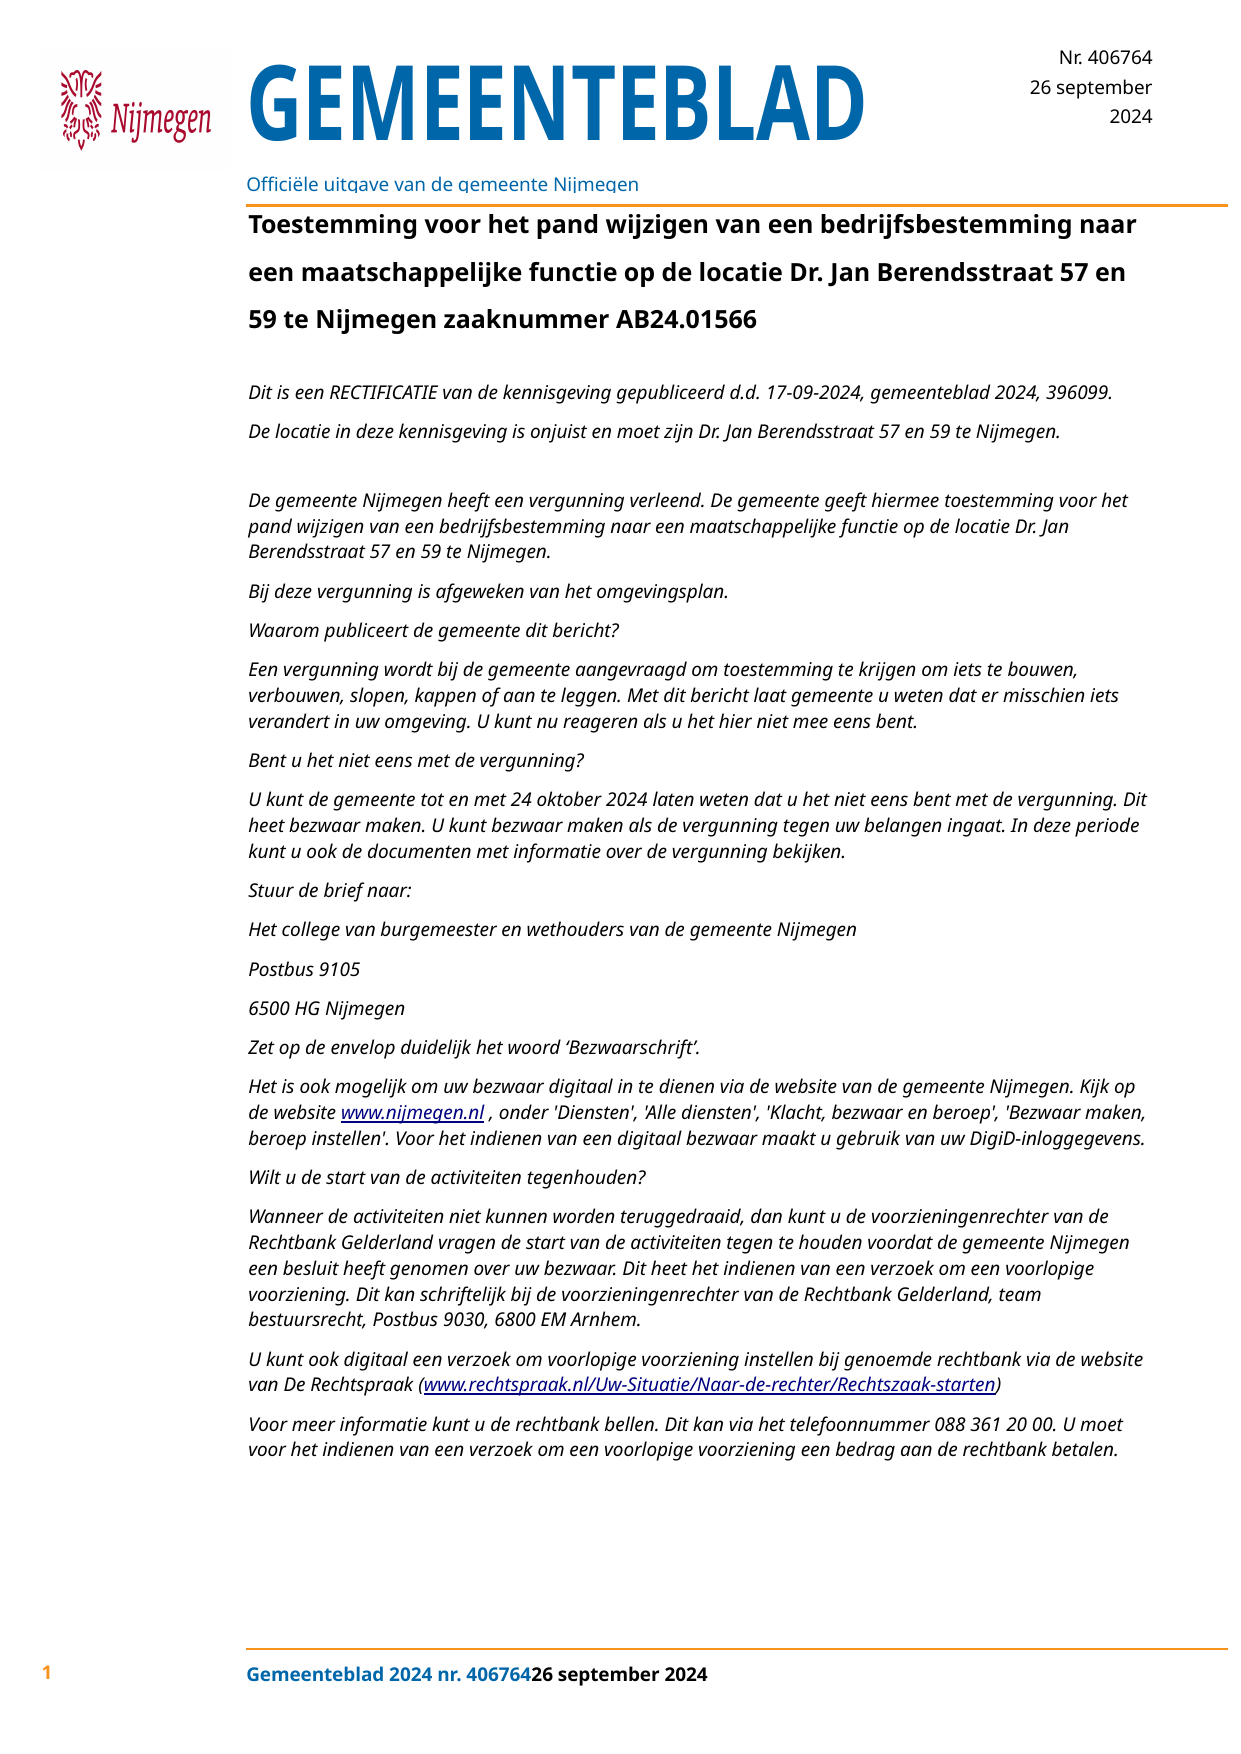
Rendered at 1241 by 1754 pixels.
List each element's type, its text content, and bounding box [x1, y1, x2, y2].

text De gemeente Nijmegen heeft een vergunning verleend. De gemeente geeft hiermee toestemming voor het pand wijzigen van een bedrijfsbestemming naar een maatschappelijke functie op de locatie Dr. Jan Berendsstraat 57 en 59 te Nijmegen. [248, 487, 1152, 564]
text Het is ook mogelijk om uw bezwaar digitaal in te dienen via de website van de gemeente Nijmegen. Kijk op de website www.nijmegen.nl , onder 'Diensten', 'Alle diensten', 'Klacht, bezwaar en beroep', 'Bezwaar maken, beroep instellen'. Voor het indienen van een digitaal bezwaar maakt u gebruik van uw DigiD-inloggegevens. [248, 1073, 1152, 1151]
text Een vergunning wordt bij de gemeente aangevraagd om toestemming te krijgen om iets te bouwen, verbouwen, slopen, kappen of aan te leggen. Met dit bericht laat gemeente u weten dat er misschien iets verandert in uw omgeving. U kunt nu reageren als u het hier niet mee eens bent. [248, 656, 1152, 734]
text Waarom publiceert de gemeente dit bericht? [248, 617, 1152, 643]
text U kunt de gemeente tot en met 24 oktober 2024 laten weten dat u het niet eens bent met de vergunning. Dit heet bezwaar maken. U kunt bezwaar maken als de vergunning tegen uw belangen ingaat. In deze periode kunt u ook de documenten met informatie over de vergunning bekijken. [248, 786, 1152, 864]
text Zet op de envelop duidelijk het woord ‘Bezwaarschrift’. [248, 1034, 1152, 1060]
text De locatie in deze kennisgeving is onjuist en moet zijn Dr. Jan Berendsstraat 57 en 59 te Nijmegen. [248, 418, 1152, 444]
text Bent u het niet eens met de vergunning? [248, 747, 1152, 773]
text U kunt ook digitaal een verzoek om voorlopige voorziening instellen bij genoemde rechtbank via de website van De Rechtspraak (www.rechtspraak.nl/Uw-Situatie/Naar-de-rechter/Rechtszaak-starten) [248, 1346, 1152, 1397]
text Wanneer de activiteiten niet kunnen worden teruggedraaid, dan kunt u de voorzieningenrechter van de Rechtbank Gelderland vragen de start van de activiteiten tegen te houden voordat de gemeente Nijmegen een besluit heeft genomen over uw bezwaar. Dit heet het indienen van een verzoek om een voorlopige voorziening. Dit kan schriftelijk bij de voorzieningenrechter van de Rechtbank Gelderland, team bestuursrecht, Postbus 9030, 6800 EM Arnhem. [248, 1203, 1152, 1332]
text Wilt u de start van de activiteiten tegenhouden? [248, 1164, 1152, 1190]
text Het college van burgemeester en wethouders van de gemeente Nijmegen [248, 916, 1152, 942]
text 6500 HG Nijmegen [248, 995, 1152, 1021]
text Postbus 9105 [248, 956, 1152, 981]
picture [41, 47, 231, 172]
text Toestemming voor het pand wijzigen van een bedrijfsbestemming naar een maatschappelijke functie op de locatie Dr. Jan Berendsstraat 57 en 59 te Nijmegen zaaknummer AB24.01566 [248, 207, 1152, 336]
text Voor meer informatie kunt u de rechtbank bellen. Dit kan via het telefoonnummer 088 361 20 00. U moet voor het indienen van een verzoek om een voorlopige voorziening een bedrag aan de rechtbank betalen. [248, 1411, 1152, 1462]
text Stuur de brief naar: [248, 877, 1152, 903]
text Dit is een RECTIFICATIE van de kennisgeving gepubliceerd d.d. 17-09-2024, gemeenteblad 2024, 396099. [248, 379, 1152, 405]
text Bij deze vergunning is afgeweken van het omgevingsplan. [248, 578, 1152, 604]
